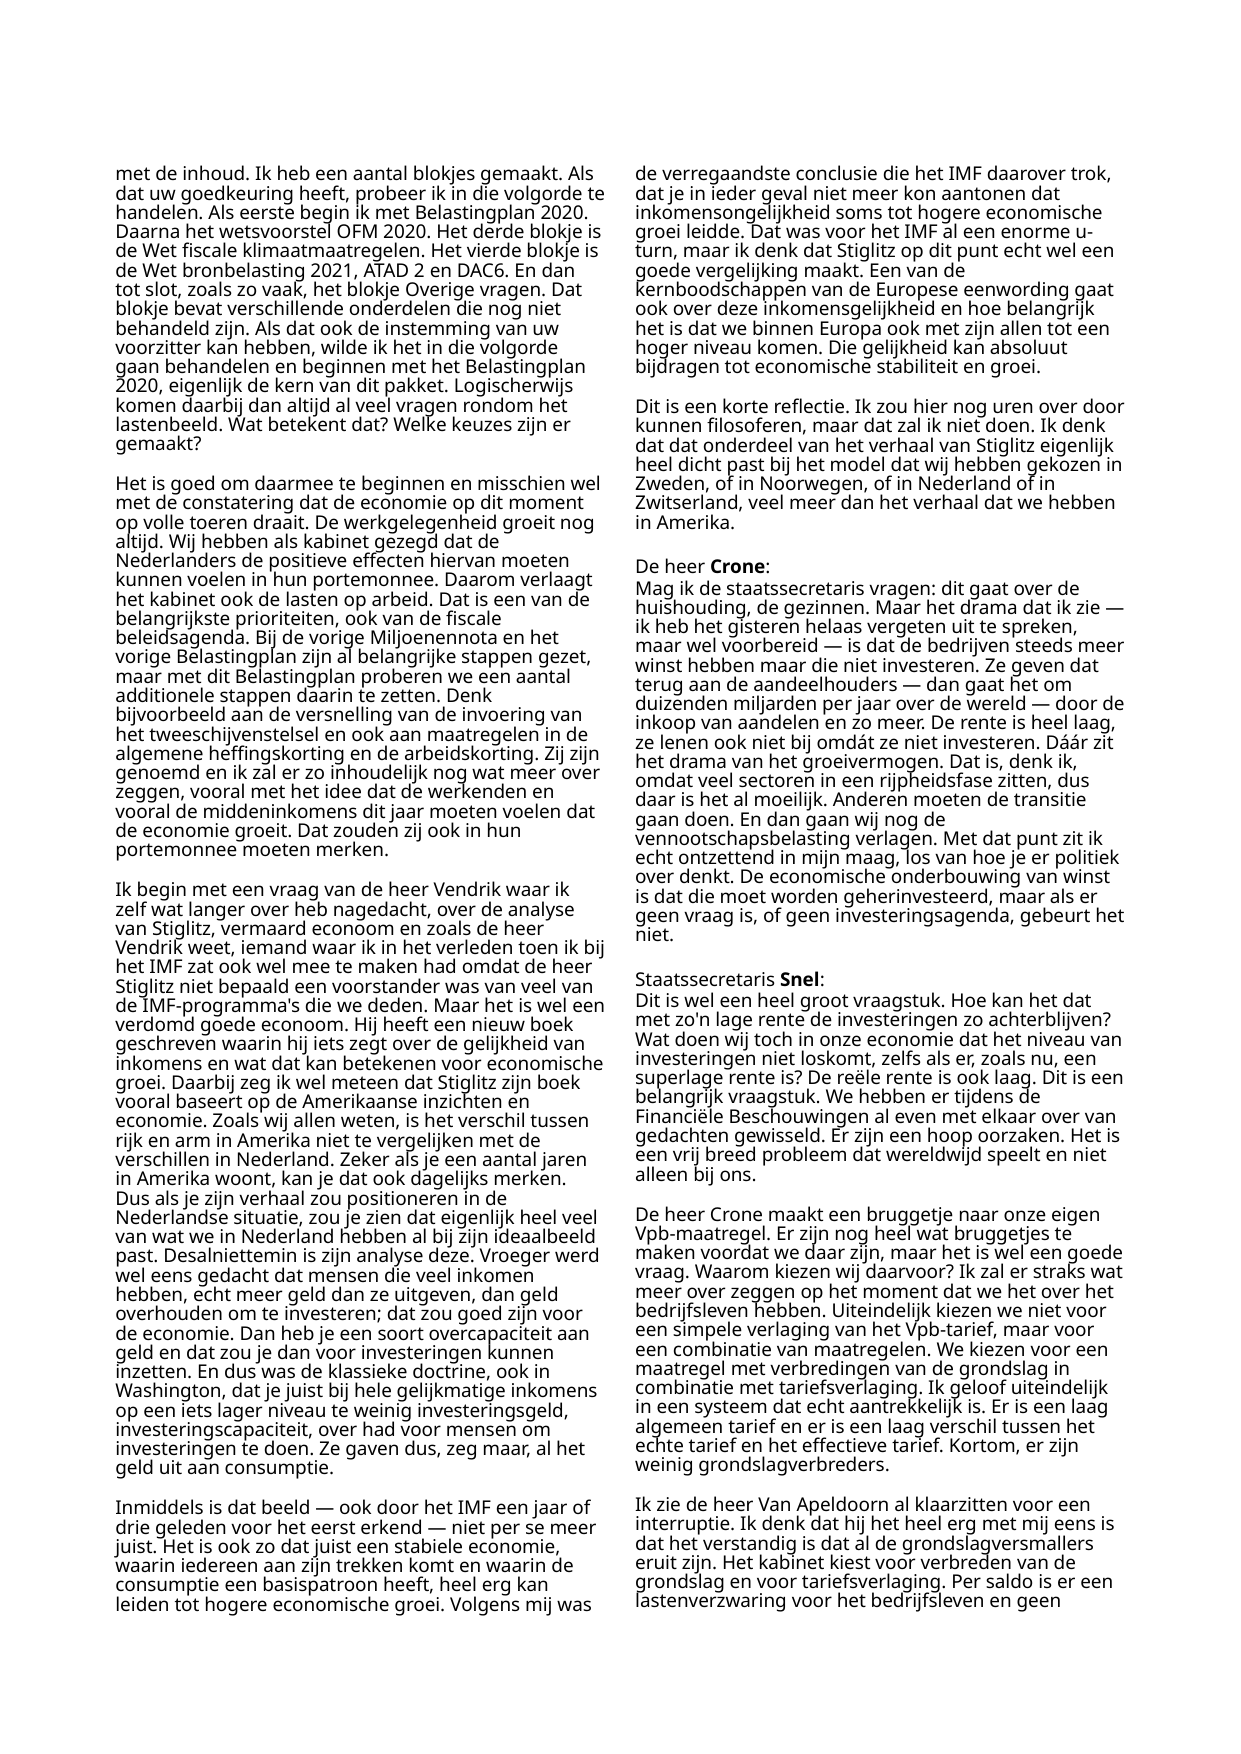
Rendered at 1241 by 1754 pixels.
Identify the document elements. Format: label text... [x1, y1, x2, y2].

text Ik zie de heer Van Apeldoorn al klaarzitten voor een interruptie. Ik denk dat hij het heel erg met mij eens is dat het verstandig is dat al de grondslagversmallers eruit zijn. Het kabinet kiest voor verbreden van de grondslag en voor tariefsverlaging. Per saldo is er een lastenverzwaring voor het bedrijfsleven en geen [635, 1496, 1125, 1612]
text Dit is een korte reflectie. Ik zou hier nog uren over door kunnen filosoferen, maar dat zal ik niet doen. Ik denk dat dat onderdeel van het verhaal van Stiglitz eigenlijk heel dicht past bij het model dat wij hebben gekozen in Zweden, of in Noorwegen, of in Nederland of in Zwitserland, veel meer dan het verhaal dat we hebben in Amerika. [635, 398, 1125, 533]
text Inmiddels is dat beeld — ook door het IMF een jaar of drie geleden voor het eerst erkend — niet per se meer juist. Het is ook zo dat juist een stabiele economie, waarin iedereen aan zijn trekken komt en waarin de consumptie een basispatroon heeft, heel erg kan leiden tot hogere economische groei. Volgens mij was [115, 1499, 605, 1615]
text Het is goed om daarmee te beginnen en misschien wel met de constatering dat de economie op dit moment op volle toeren draait. De werkgelegenheid groeit nog altijd. Wij hebben als kabinet gezegd dat de Nederlanders de positieve effecten hiervan moeten kunnen voelen in hun portemonnee. Daarom verlaagt het kabinet ook de lasten op arbeid. Dat is een van de belangrijkste prioriteiten, ook van de fiscale beleidsagenda. Bij de vorige Miljoenennota en het vorige Belastingplan zijn al belangrijke stappen gezet, maar met dit Belastingplan proberen we een aantal additionele stappen daarin te zetten. Denk bijvoorbeeld aan de versnelling van de invoering van het tweeschijvenstelsel en ook aan maatregelen in de algemene heffingskorting en de arbeidskorting. Zij zijn genoemd en ik zal er zo inhoudelijk nog wat meer over zeggen, vooral met het idee dat de werkenden en vooral de middeninkomens dit jaar moeten voelen dat de economie groeit. Dat zouden zij ook in hun portemonnee moeten merken. [115, 475, 605, 861]
text met de inhoud. Ik heb een aantal blokjes gemaakt. Als dat uw goedkeuring heeft, probeer ik in die volgorde te handelen. Als eerste begin ik met Belastingplan 2020. Daarna het wetsvoorstel OFM 2020. Het derde blokje is de Wet fiscale klimaatmaatregelen. Het vierde blokje is de Wet bronbelasting 2021, ATAD 2 en DAC6. En dan tot slot, zoals zo vaak, het blokje Overige vragen. Dat blokje bevat verschillende onderdelen die nog niet behandeld zijn. Als dat ook de instemming van uw voorzitter kan hebben, wilde ik het in die volgorde gaan behandelen en beginnen met het Belastingplan 2020, eigenlijk de kern van dit pakket. Logischerwijs komen daarbij dan altijd al veel vragen rondom het lastenbeeld. Wat betekent dat? Welke keuzes zijn er gemaakt? [115, 165, 605, 454]
text de verregaandste conclusie die het IMF daarover trok, dat je in ieder geval niet meer kon aantonen dat inkomensongelijkheid soms tot hogere economische groei leidde. Dat was voor het IMF al een enorme u-turn, maar ik denk dat Stiglitz op dit punt echt wel een goede vergelijking maakt. Een van de kernboodschappen van de Europese eenwording gaat ook over deze inkomensgelijkheid en hoe belangrijk het is dat we binnen Europa ook met zijn allen tot een hoger niveau komen. Die gelijkheid kan absoluut bijdragen tot economische stabiliteit en groei. [635, 165, 1125, 377]
text Ik begin met een vraag van de heer Vendrik waar ik zelf wat langer over heb nagedacht, over de analyse van Stiglitz, vermaard econoom en zoals de heer Vendrik weet, iemand waar ik in het verleden toen ik bij het IMF zat ook wel mee te maken had omdat de heer Stiglitz niet bepaald een voorstander was van veel van de IMF-programma's die we deden. Maar het is wel een verdomd goede econoom. Hij heeft een nieuw boek geschreven waarin hij iets zegt over de gelijkheid van inkomens en wat dat kan betekenen voor economische groei. Daarbij zeg ik wel meteen dat Stiglitz zijn boek vooral baseert op de Amerikaanse inzichten en economie. Zoals wij allen weten, is het verschil tussen rijk en arm in Amerika niet te vergelijken met de verschillen in Nederland. Zeker als je een aantal jaren in Amerika woont, kan je dat ook dagelijks merken. Dus als je zijn verhaal zou positioneren in de Nederlandse situatie, zou je zien dat eigenlijk heel veel van wat we in Nederland hebben al bij zijn ideaalbeeld past. Desalniettemin is zijn analyse deze. Vroeger werd wel eens gedacht dat mensen die veel inkomen hebben, echt meer geld dan ze uitgeven, dan geld overhouden om te investeren; dat zou goed zijn voor de economie. Dan heb je een soort overcapaciteit aan geld en dat zou je dan voor investeringen kunnen inzetten. En dus was de klassieke doctrine, ook in Washington, dat je juist bij hele gelijkmatige inkomens op een iets lager niveau te weinig investeringsgeld, investeringscapaciteit, over had voor mensen om investeringen te doen. Ze gaven dus, zeg maar, al het geld uit aan consumptie. [115, 881, 605, 1479]
text Mag ik de staatssecretaris vragen: dit gaat over de huishouding, de gezinnen. Maar het drama dat ik zie — ik heb het gisteren helaas vergeten uit te spreken, maar wel voorbereid — is dat de bedrijven steeds meer winst hebben maar die niet investeren. Ze geven dat terug aan de aandeelhouders — dan gaat het om duizenden miljarden per jaar over de wereld — door de inkoop van aandelen en zo meer. De rente is heel laag, ze lenen ook niet bij omdát ze niet investeren. Dáár zit het drama van het groeivermogen. Dat is, denk ik, omdat veel sectoren in een rijpheidsfase zitten, dus daar is het al moeilijk. Anderen moeten de transitie gaan doen. En dan gaan wij nog de vennootschapsbelasting verlagen. Met dat punt zit ik echt ontzettend in mijn maag, los van hoe je er politiek over denkt. De economische onderbouwing van winst is dat die moet worden geherinvesteerd, maar als er geen vraag is, of geen investeringsagenda, gebeurt het niet. [635, 579, 1125, 946]
text De heer Crone maakt een bruggetje naar onze eigen Vpb-maatregel. Er zijn nog heel wat bruggetjes te maken voordat we daar zijn, maar het is wel een goede vraag. Waarom kiezen wij daarvoor? Ik zal er straks wat meer over zeggen op het moment dat we het over het bedrijfsleven hebben. Uiteindelijk kiezen we niet voor een simpele verlaging van het Vpb-tarief, maar voor een combinatie van maatregelen. We kiezen voor een maatregel met verbredingen van de grondslag in combinatie met tariefsverlaging. Ik geloof uiteindelijk in een systeem dat echt aantrekkelijk is. Er is een laag algemeen tarief en er is een laag verschil tussen het echte tarief en het effectieve tarief. Kortom, er zijn weinig grondslagverbreders. [635, 1206, 1125, 1475]
text Staatssecretaris Snel: [635, 966, 1125, 992]
text Dit is wel een heel groot vraagstuk. Hoe kan het dat met zo'n lage rente de investeringen zo achterblijven? Wat doen wij toch in onze economie dat het niveau van investeringen niet loskomt, zelfs als er, zoals nu, een superlage rente is? De reële rente is ook laag. Dit is een belangrijk vraagstuk. We hebben er tijdens de Financiële Beschouwingen al even met elkaar over van gedachten gewisseld. Er zijn een hoop oorzaken. Het is een vrij breed probleem dat wereldwijd speelt en niet alleen bij ons. [635, 992, 1125, 1185]
text De heer Crone: [635, 554, 1125, 579]
